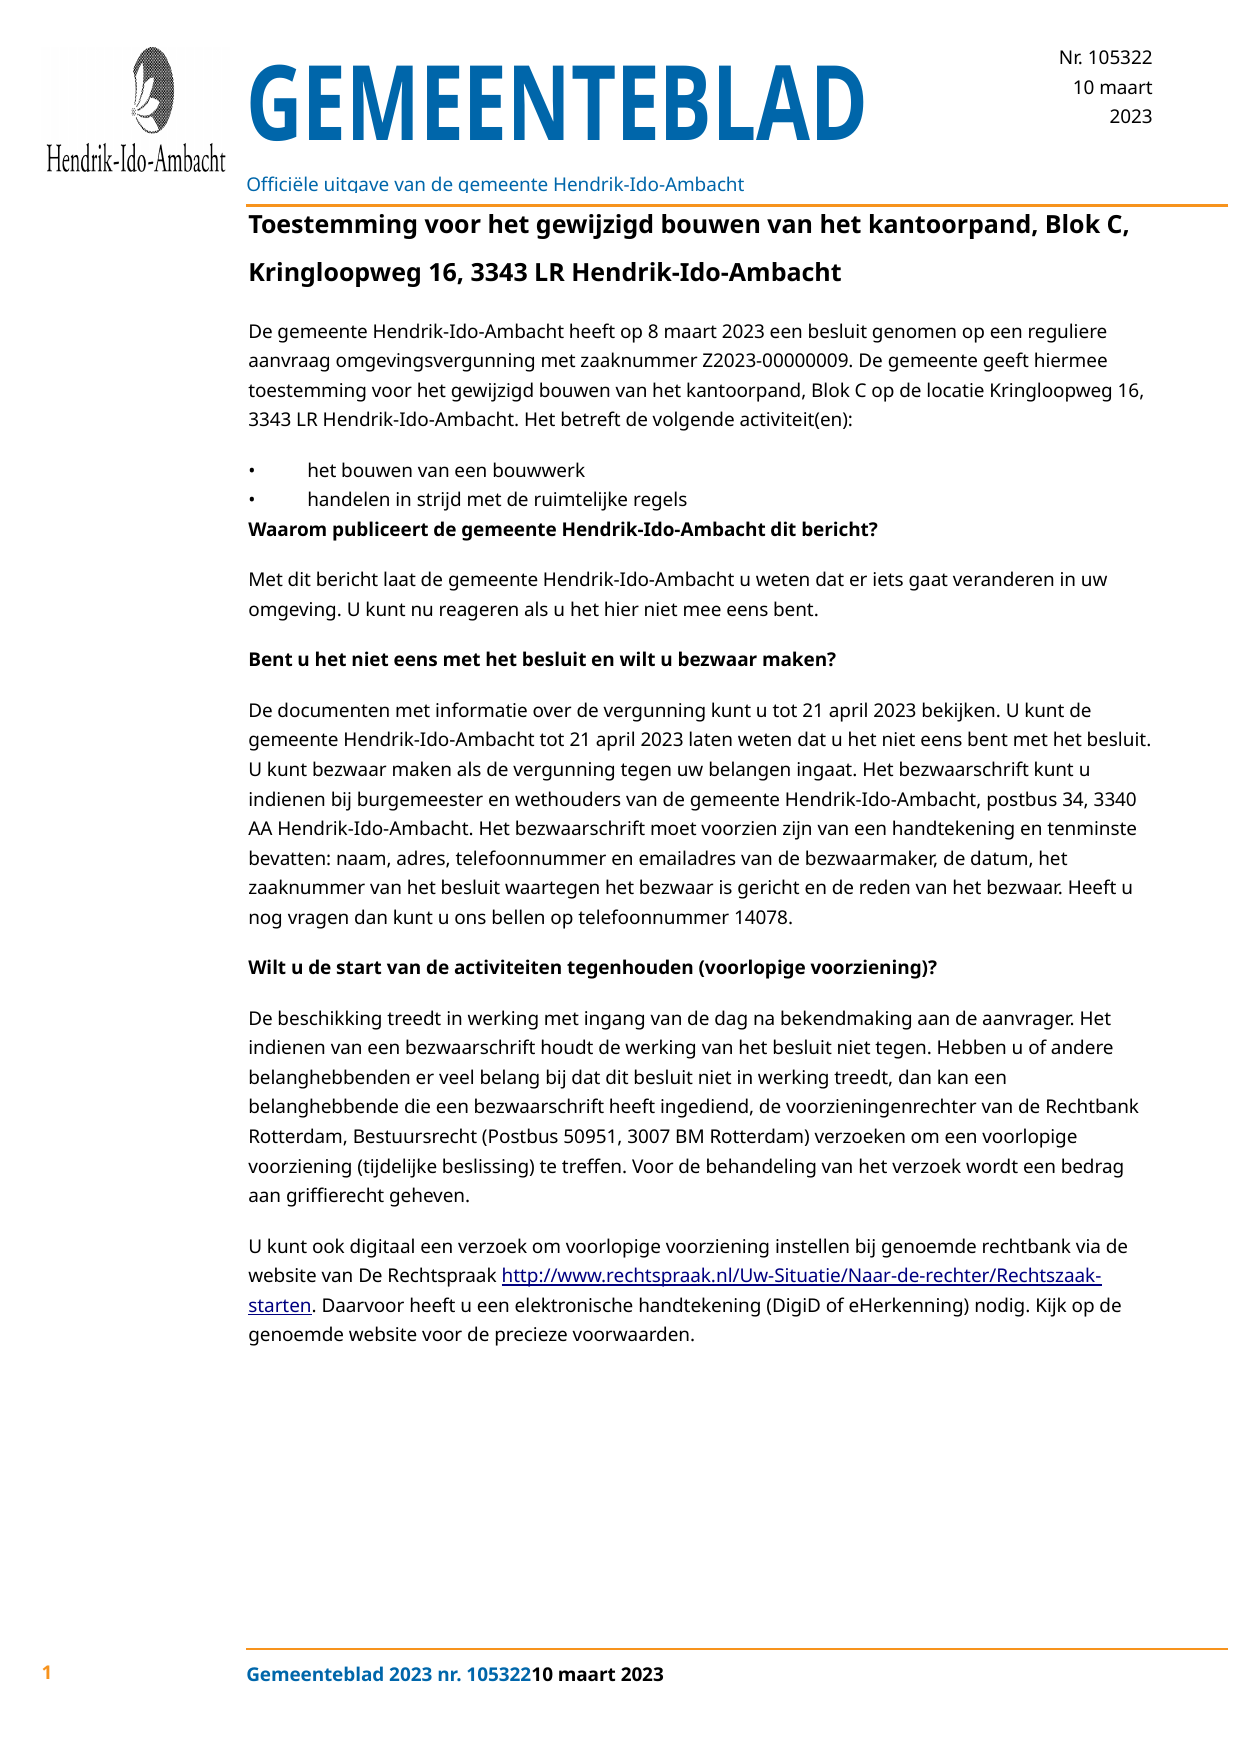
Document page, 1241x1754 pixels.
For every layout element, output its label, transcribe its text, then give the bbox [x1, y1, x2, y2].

text Toestemming voor het gewijzigd bouwen van het kantoorpand, Blok C, Kringloopweg 16, 3343 LR Hendrik-Ido-Ambacht [248, 207, 1152, 288]
text Waarom publiceert de gemeente Hendrik-Ido-Ambacht dit bericht? [248, 516, 1152, 542]
text U kunt ook digitaal een verzoek om voorlopige voorziening instellen bij genoemde rechtbank via de website van De Rechtspraak http://www.rechtspraak.nl/Uw-Situatie/Naar-de-rechter/Rechtszaak-starten. Daarvoor heeft u een elektronische handtekening (DigiD of eHerkenning) nodig. Kijk op de genoemde website voor de precieze voorwaarden. [248, 1233, 1152, 1347]
text De gemeente Hendrik-Ido-Ambacht heeft op 8 maart 2023 een besluit genomen op een reguliere aanvraag omgevingsvergunning met zaaknummer Z2023-00000009. De gemeente geeft hiermee toestemming voor het gewijzigd bouwen van het kantoorpand, Blok C op de locatie Kringloopweg 16, 3343 LR Hendrik-Ido-Ambacht. Het betreft de volgende activiteit(en): [248, 318, 1152, 432]
text Bent u het niet eens met het besluit en wilt u bezwaar maken? [248, 647, 1152, 672]
text De documenten met informatie over de vergunning kunt u tot 21 april 2023 bekijken. U kunt de gemeente Hendrik-Ido-Ambacht tot 21 april 2023 laten weten dat u het niet eens bent met het besluit. U kunt bezwaar maken als de vergunning tegen uw belangen ingaat. Het bezwaarschrift kunt u indienen bij burgemeester en wethouders van de gemeente Hendrik-Ido-Ambacht, postbus 34, 3340 AA Hendrik-Ido-Ambacht. Het bezwaarschrift moet voorzien zijn van een handtekening en tenminste bevatten: naam, adres, telefoonnummer en emailadres van de bezwaarmaker, de datum, het zaaknummer van het besluit waartegen het bezwaar is gericht en de reden van het bezwaar. Heeft u nog vragen dan kunt u ons bellen op telefoonnummer 14078. [248, 697, 1152, 930]
list handelen in strijd met de ruimtelijke regels [248, 487, 1152, 512]
text Met dit bericht laat de gemeente Hendrik-Ido-Ambacht u weten dat er iets gaat veranderen in uw omgeving. U kunt nu reageren als u het hier niet mee eens bent. [248, 567, 1152, 622]
picture [41, 47, 231, 172]
text De beschikking treedt in werking met ingang van de dag na bekendmaking aan de aanvrager. Het indienen van een bezwaarschrift houdt de werking van het besluit niet tegen. Hebben u of andere belanghebbenden er veel belang bij dat dit besluit niet in werking treedt, dan kan een belanghebbende die een bezwaarschrift heeft ingediend, de voorzieningenrechter van de Rechtbank Rotterdam, Bestuursrecht (Postbus 50951, 3007 BM Rotterdam) verzoeken om een voorlopige voorziening (tijdelijke beslissing) te treffen. Voor de behandeling van het verzoek wordt een bedrag aan griffierecht geheven. [248, 1005, 1152, 1208]
list het bouwen van een bouwwerk [248, 457, 1152, 483]
text Wilt u de start van de activiteiten tegenhouden (voorlopige voorziening)? [248, 954, 1152, 980]
